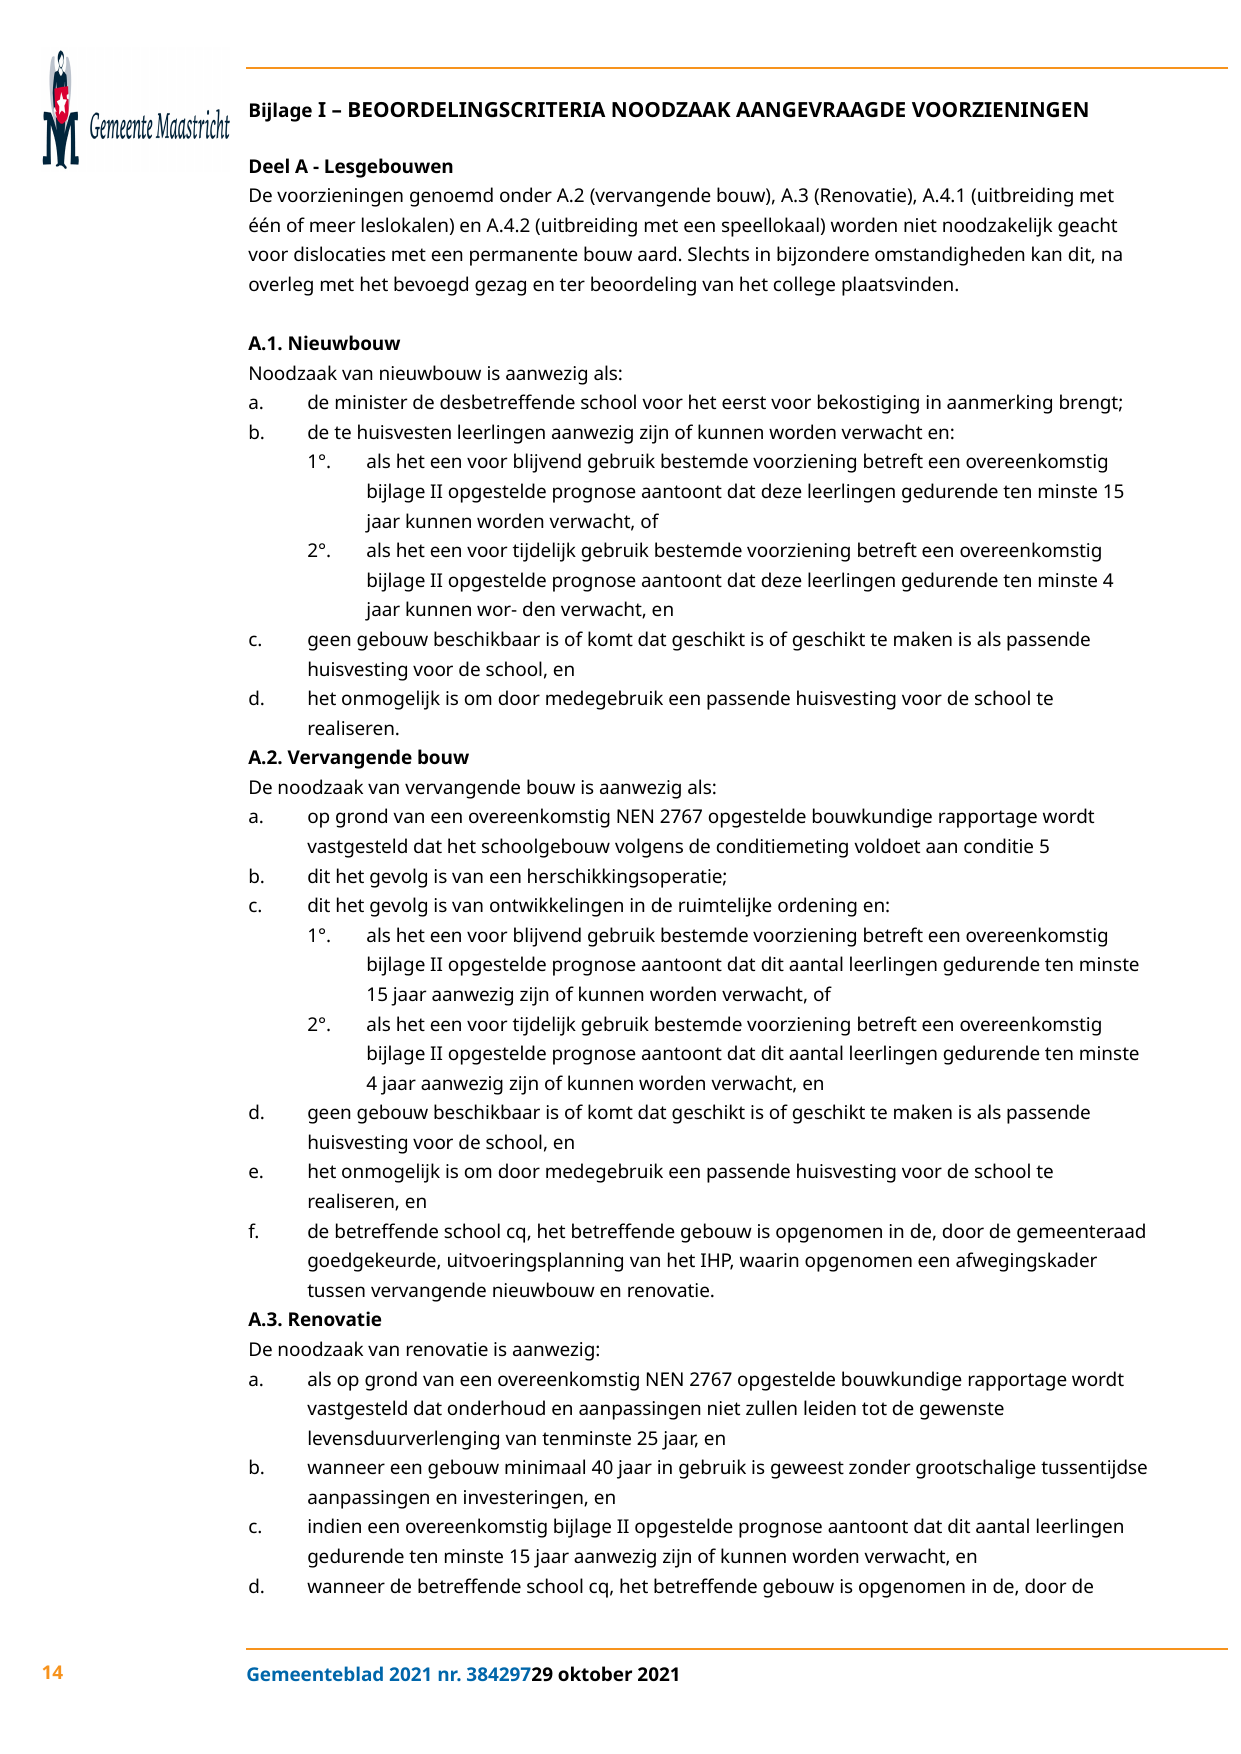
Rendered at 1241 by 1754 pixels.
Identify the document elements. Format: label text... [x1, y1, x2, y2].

list op grond van een overeenkomstig NEN 2767 opgestelde bouwkundige rapportage wordt vastgesteld dat het schoolgebouw volgens de conditiemeting voldoet aan conditie 5 [248, 804, 1152, 859]
picture [41, 47, 231, 172]
list als het een voor blijvend gebruik bestemde voorziening betreft een overeenkomstig bijlage II opgestelde prognose aantoont dat deze leerlingen gedurende ten minste 15 jaar kunnen worden verwacht, of [307, 449, 1152, 534]
text De noodzaak van vervangende bouw is aanwezig als: [248, 774, 1152, 800]
text Deel A - Lesgebouwen [248, 153, 1152, 179]
list als het een voor tijdelijk gebruik bestemde voorziening betreft een overeenkomstig bijlage II opgestelde prognose aantoont dat dit aantal leerlingen gedurende ten minste 4 jaar aanwezig zijn of kunnen worden verwacht, en [307, 1011, 1152, 1096]
text A.3. Renovatie [248, 1307, 1152, 1332]
list de minister de desbetreffende school voor het eerst voor bekostiging in aanmerking brengt; [248, 389, 1152, 415]
list als op grond van een overeenkomstig NEN 2767 opgestelde bouwkundige rapportage wordt vastgesteld dat onderhoud en aanpassingen niet zullen leiden tot de gewenste levensduurverlenging van tenminste 25 jaar, en [248, 1366, 1152, 1451]
list geen gebouw beschikbaar is of komt dat geschikt is of geschikt te maken is als passende huisvesting voor de school, en [248, 626, 1152, 682]
text Bijlage I – BEOORDELINGSCRITERIA NOODZAAK AANGEVRAAGDE VOORZIENINGEN [248, 95, 1152, 123]
text Noodzaak van nieuwbouw is aanwezig als: [248, 360, 1152, 386]
list het onmogelijk is om door medegebruik een passende huisvesting voor de school te realiseren, en [248, 1159, 1152, 1214]
text A.2. Vervangende bouw [248, 744, 1152, 770]
list geen gebouw beschikbaar is of komt dat geschikt is of geschikt te maken is als passende huisvesting voor de school, en [248, 1099, 1152, 1155]
list wanneer de betreffende school cq, het betreffende gebouw is opgenomen in de, door de [248, 1573, 1152, 1599]
list als het een voor tijdelijk gebruik bestemde voorziening betreft een overeenkomstig bijlage II opgestelde prognose aantoont dat deze leerlingen gedurende ten minste 4 jaar kunnen wor- den verwacht, en [307, 537, 1152, 622]
list dit het gevolg is van ontwikkelingen in de ruimtelijke ordening en: [248, 892, 1152, 918]
list de te huisvesten leerlingen aanwezig zijn of kunnen worden verwacht en: [248, 419, 1152, 445]
list de betreffende school cq, het betreffende gebouw is opgenomen in de, door de gemeenteraad goedgekeurde, uitvoeringsplanning van het IHP, waarin opgenomen een afwegingskader tussen vervangende nieuwbouw en renovatie. [248, 1218, 1152, 1303]
list indien een overeenkomstig bijlage II opgestelde prognose aantoont dat dit aantal leerlingen gedurende ten minste 15 jaar aanwezig zijn of kunnen worden verwacht, en [248, 1514, 1152, 1569]
list het onmogelijk is om door medegebruik een passende huisvesting voor de school te realiseren. [248, 685, 1152, 741]
list dit het gevolg is van een herschikkingsoperatie; [248, 863, 1152, 889]
text De noodzaak van renovatie is aanwezig: [248, 1336, 1152, 1362]
list als het een voor blijvend gebruik bestemde voorziening betreft een overeenkomstig bijlage II opgestelde prognose aantoont dat dit aantal leerlingen gedurende ten minste 15 jaar aanwezig zijn of kunnen worden verwacht, of [307, 922, 1152, 1007]
text A.1. Nieuwbouw [248, 330, 1152, 356]
text De voorzieningen genoemd onder A.2 (vervangende bouw), A.3 (Renovatie), A.4.1 (uitbreiding met één of meer leslokalen) en A.4.2 (uitbreiding met een speellokaal) worden niet noodzakelijk geacht voor dislocaties met een permanente bouw aard. Slechts in bijzondere omstandigheden kan dit, na overleg met het bevoegd gezag en ter beoordeling van het college plaatsvinden. [248, 182, 1152, 297]
list wanneer een gebouw minimaal 40 jaar in gebruik is geweest zonder grootschalige tussentijdse aanpassingen en investeringen, en [248, 1454, 1152, 1510]
